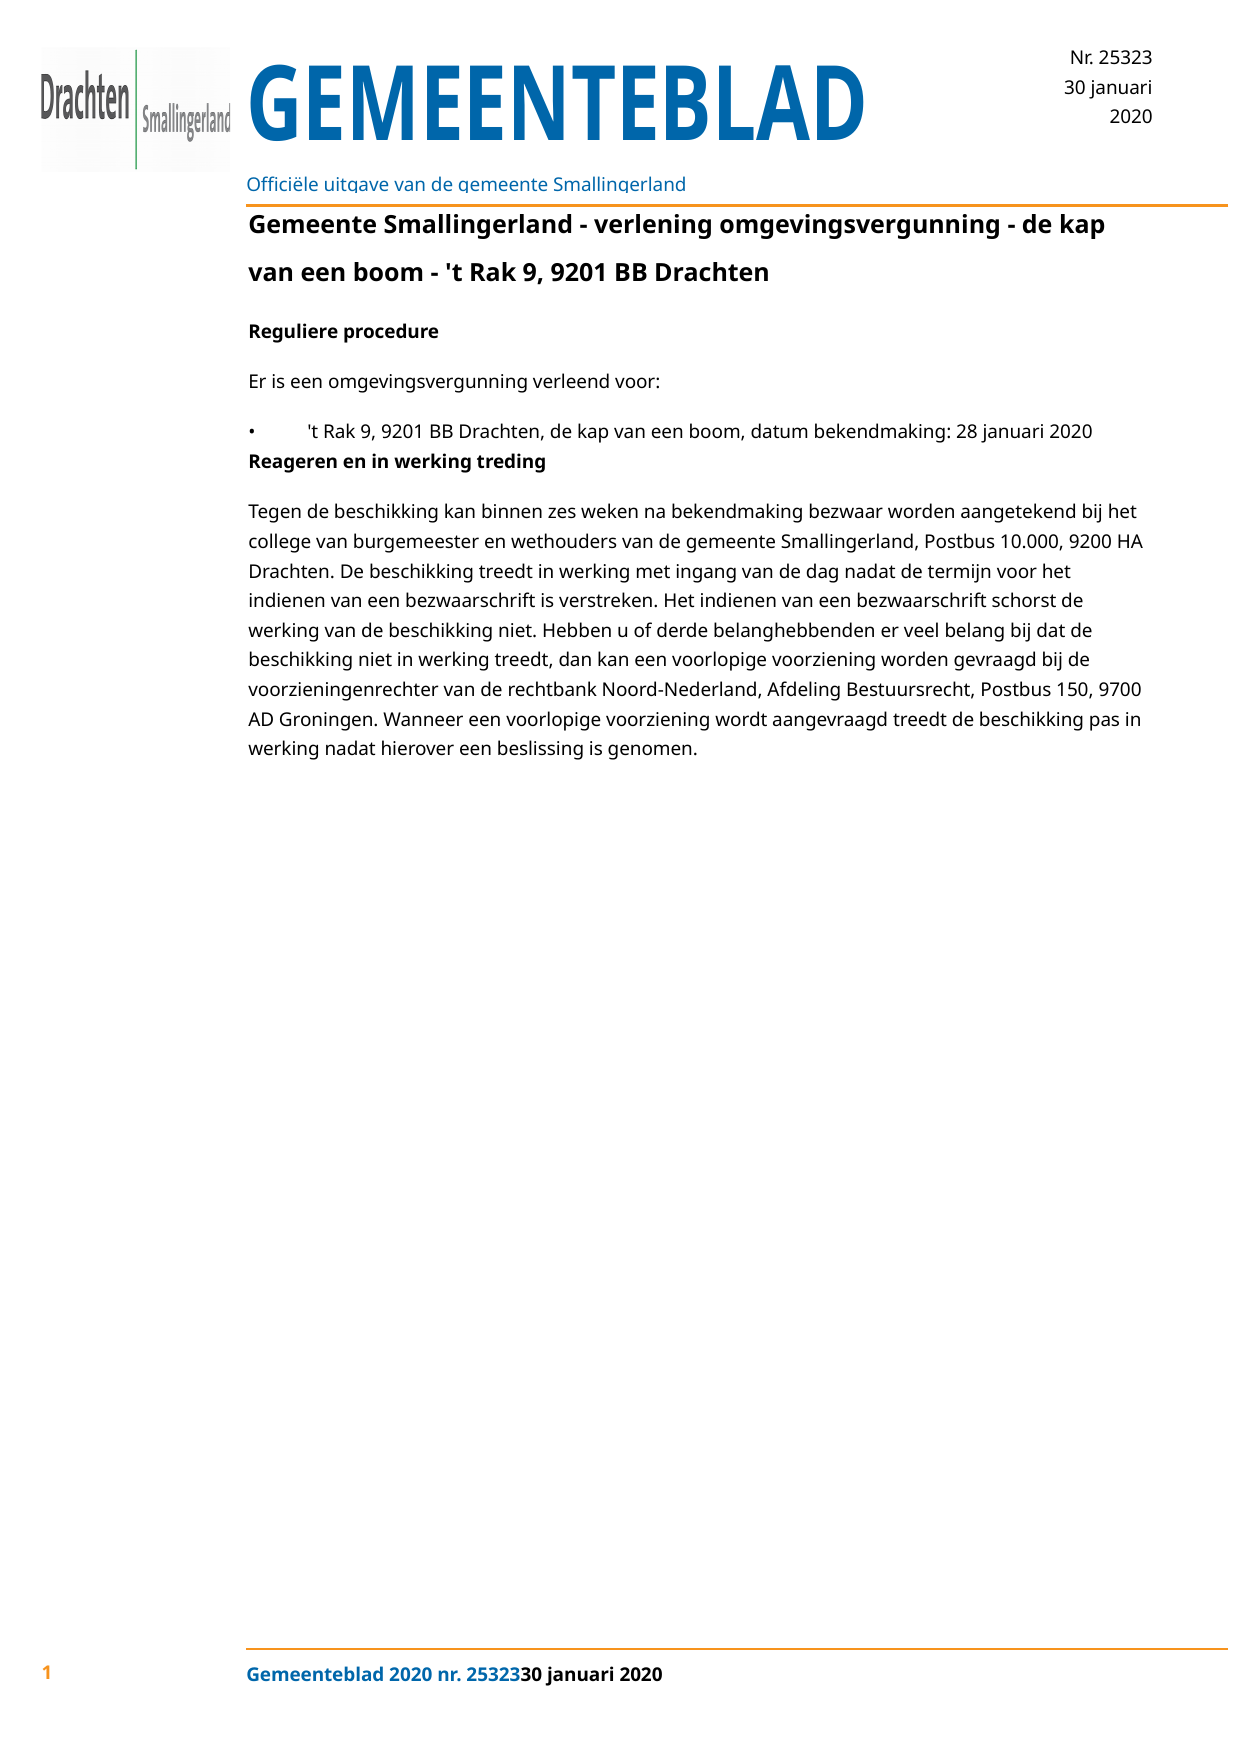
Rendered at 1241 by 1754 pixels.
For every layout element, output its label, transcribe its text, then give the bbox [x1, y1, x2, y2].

list 't Rak 9, 9201 BB Drachten, de kap van een boom, datum bekendmaking: 28 januari 2020 [248, 419, 1152, 444]
picture [41, 47, 231, 172]
text Er is een omgevingsvergunning verleend voor: [248, 368, 1152, 394]
text Reageren en in werking treding [248, 448, 1152, 474]
text Reguliere procedure [248, 318, 1152, 344]
text Gemeente Smallingerland - verlening omgevingsvergunning - de kap van een boom - 't Rak 9, 9201 BB Drachten [248, 207, 1152, 288]
text Tegen de beschikking kan binnen zes weken na bekendmaking bezwaar worden aangetekend bij het college van burgemeester en wethouders van de gemeente Smallingerland, Postbus 10.000, 9200 HA Drachten. De beschikking treedt in werking met ingang van de dag nadat de termijn voor het indienen van een bezwaarschrift is verstreken. Het indienen van een bezwaarschrift schorst de werking van de beschikking niet. Hebben u of derde belanghebbenden er veel belang bij dat de beschikking niet in werking treedt, dan kan een voorlopige voorziening worden gevraagd bij de voorzieningenrechter van de rechtbank Noord-Nederland, Afdeling Bestuursrecht, Postbus 150, 9700 AD Groningen. Wanneer een voorlopige voorziening wordt aangevraagd treedt de beschikking pas in werking nadat hierover een beslissing is genomen. [248, 499, 1152, 761]
